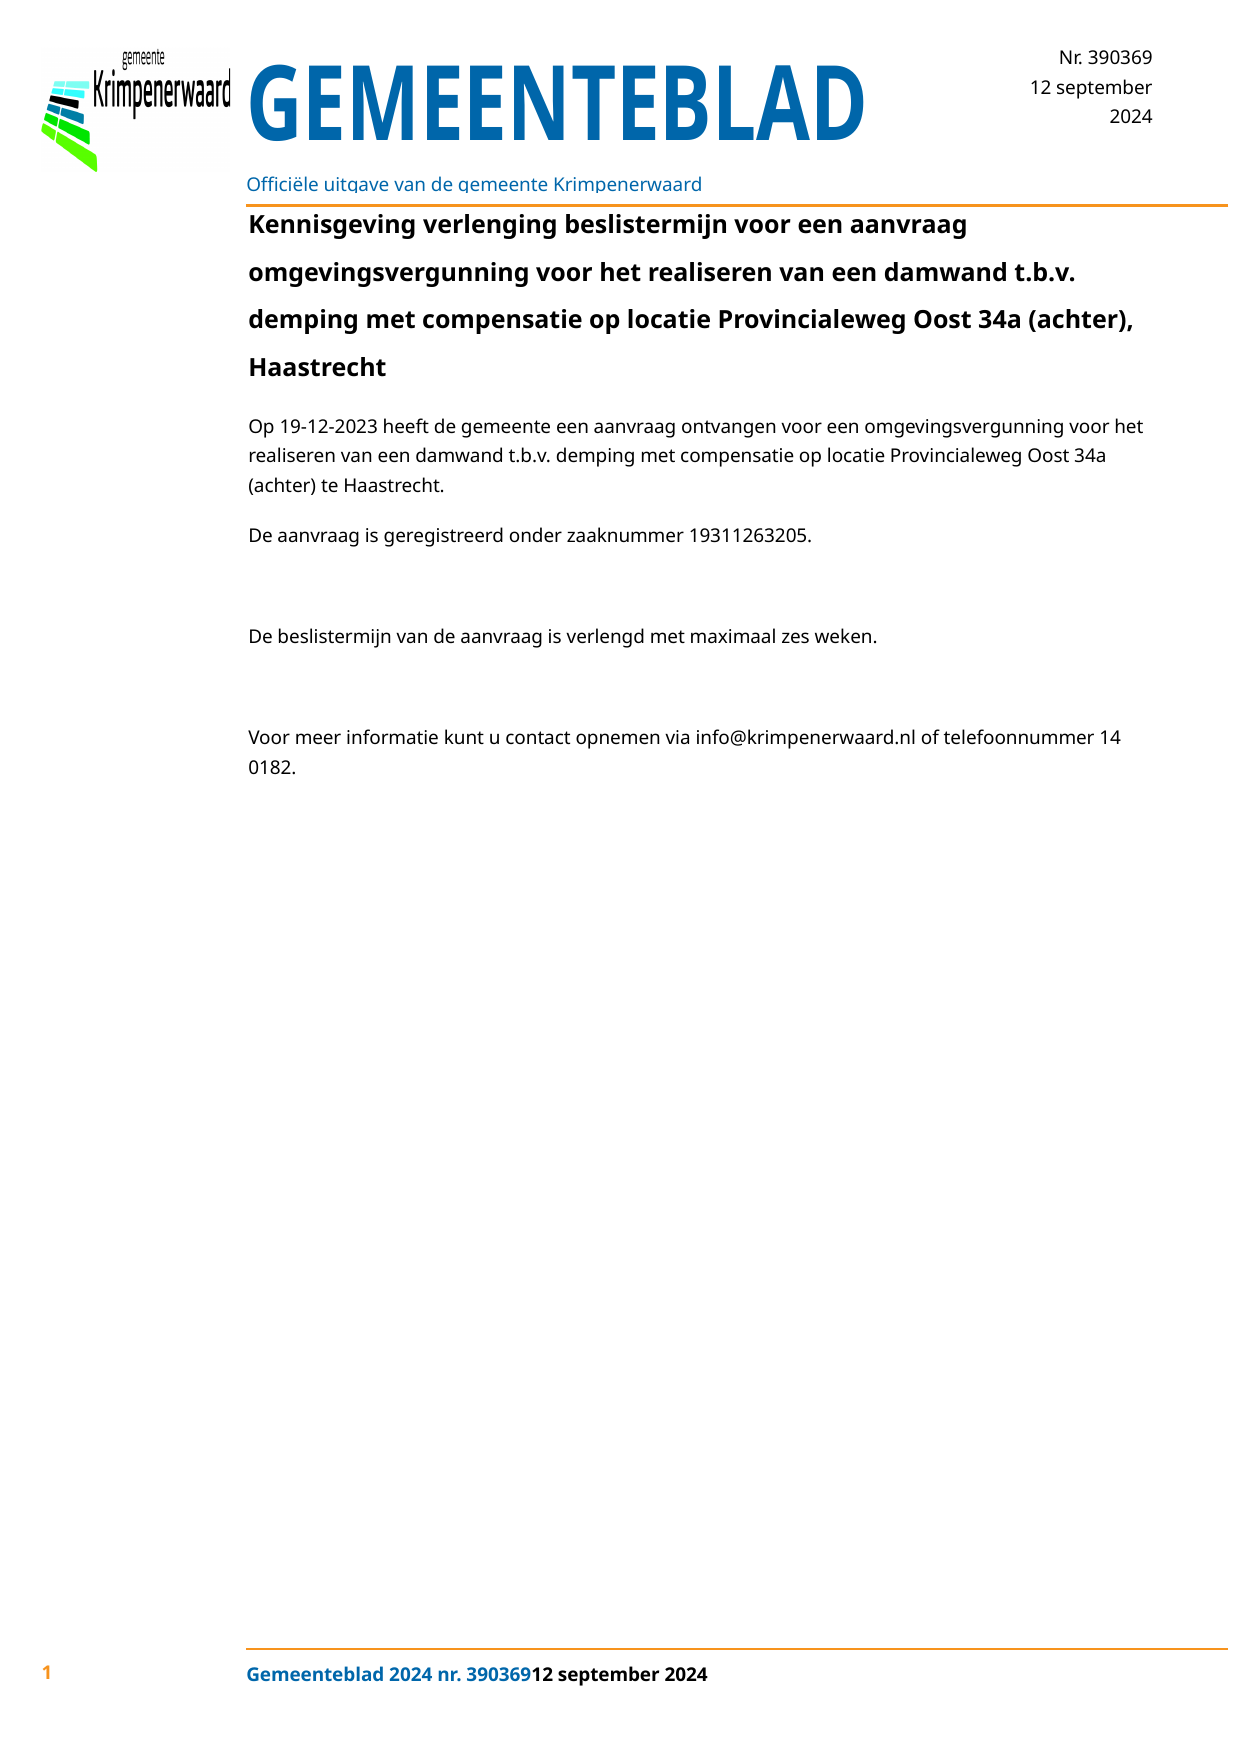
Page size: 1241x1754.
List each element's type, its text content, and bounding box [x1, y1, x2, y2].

text Voor meer informatie kunt u contact opnemen via info@krimpenerwaard.nl of telefoonnummer 14 0182. [248, 724, 1152, 780]
text De beslistermijn van de aanvraag is verlengd met maximaal zes weken. [248, 623, 1152, 649]
text Kennisgeving verlenging beslistermijn voor een aanvraag omgevingsvergunning voor het realiseren van een damwand t.b.v. demping met compensatie op locatie Provincialeweg Oost 34a (achter), Haastrecht [248, 207, 1152, 384]
picture [41, 47, 231, 172]
text Op 19-12-2023 heeft de gemeente een aanvraag ontvangen voor een omgevingsvergunning voor het realiseren van een damwand t.b.v. demping met compensatie op locatie Provincialeweg Oost 34a (achter) te Haastrecht. [248, 413, 1152, 498]
text De aanvraag is geregistreerd onder zaaknummer 19311263205. [248, 523, 1152, 548]
